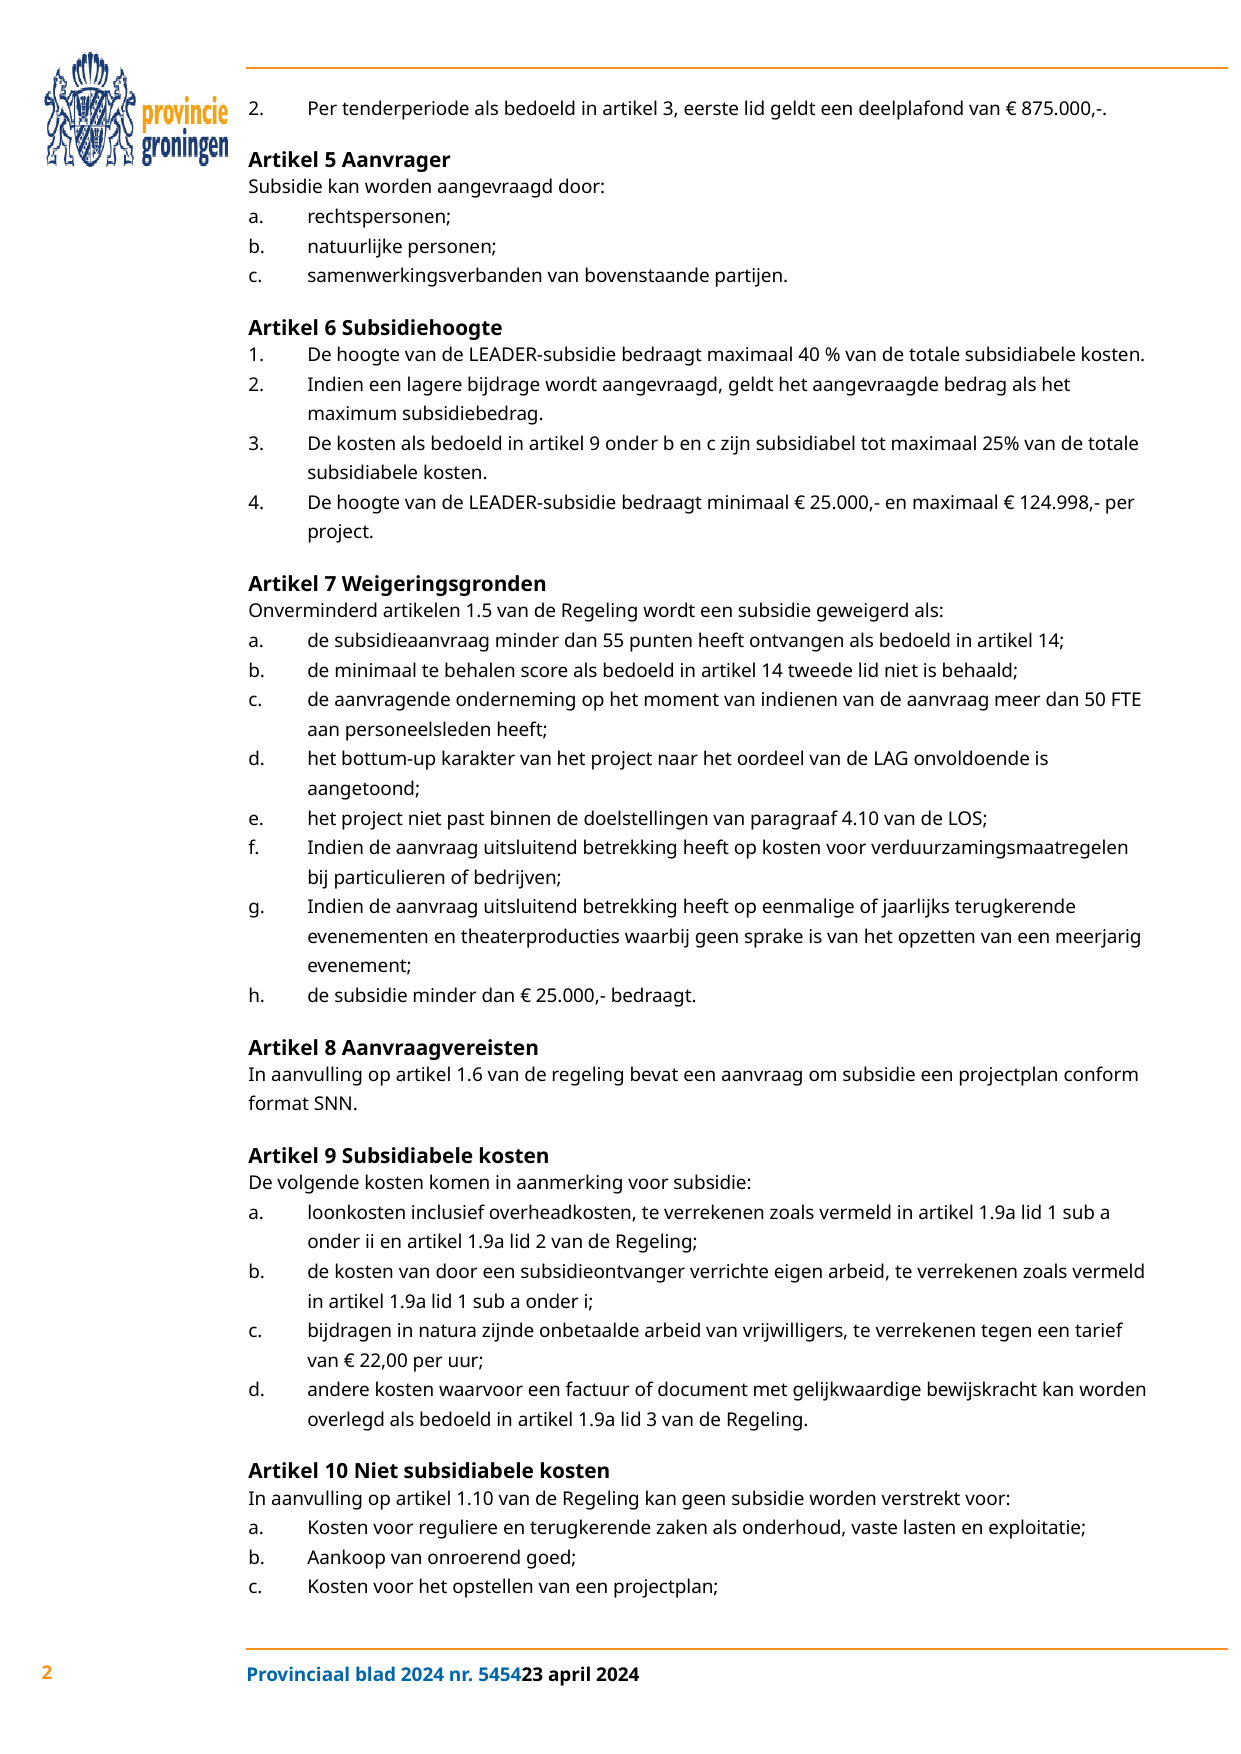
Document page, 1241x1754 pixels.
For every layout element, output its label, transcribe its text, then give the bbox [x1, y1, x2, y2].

list Indien een lagere bijdrage wordt aangevraagd, geldt het aangevraagde bedrag als het maximum subsidiebedrag. [248, 371, 1152, 426]
list De hoogte van de LEADER-subsidie bedraagt maximaal 40 % van de totale subsidiabele kosten. [248, 341, 1152, 367]
list natuurlijke personen; [248, 233, 1152, 258]
text Artikel 7 Weigeringsgronden [248, 569, 1152, 598]
text Artikel 6 Subsidiehoogte [248, 313, 1152, 341]
list het project niet past binnen de doelstellingen van paragraaf 4.10 van de LOS; [248, 805, 1152, 830]
text Artikel 9 Subsidiabele kosten [248, 1141, 1152, 1169]
list Kosten voor het opstellen van een projectplan; [248, 1574, 1152, 1599]
list Indien de aanvraag uitsluitend betrekking heeft op eenmalige of jaarlijks terugkerende evenementen en theaterproducties waarbij geen sprake is van het opzetten van een meerjarig evenement; [248, 893, 1152, 978]
list de subsidieaanvraag minder dan 55 punten heeft ontvangen als bedoeld in artikel 14; [248, 627, 1152, 653]
list de subsidie minder dan € 25.000,- bedraagt. [248, 982, 1152, 1008]
picture [41, 47, 231, 172]
list Per tenderperiode als bedoeld in artikel 3, eerste lid geldt een deelplafond van € 875.000,-. [248, 95, 1152, 121]
list samenwerkingsverbanden van bovenstaande partijen. [248, 262, 1152, 288]
text Artikel 5 Aanvrager [248, 145, 1152, 174]
text In aanvulling op artikel 1.6 van de regeling bevat een aanvraag om subsidie een projectplan conform format SNN. [248, 1061, 1152, 1116]
list bijdragen in natura zijnde onbetaalde arbeid van vrijwilligers, te verrekenen tegen een tarief van € 22,00 per uur; [248, 1317, 1152, 1373]
list de minimaal te behalen score als bedoeld in artikel 14 tweede lid niet is behaald; [248, 657, 1152, 682]
list de aanvragende onderneming op het moment van indienen van de aanvraag meer dan 50 FTE aan personeelsleden heeft; [248, 686, 1152, 742]
list Aankoop van onroerend goed; [248, 1544, 1152, 1570]
list De hoogte van de LEADER-subsidie bedraagt minimaal € 25.000,- en maximaal € 124.998,- per project. [248, 489, 1152, 544]
text Artikel 8 Aanvraagvereisten [248, 1033, 1152, 1061]
list Kosten voor reguliere en terugkerende zaken als onderhoud, vaste lasten en exploitatie; [248, 1514, 1152, 1540]
list rechtspersonen; [248, 203, 1152, 229]
text Onverminderd artikelen 1.5 van de Regeling wordt een subsidie geweigerd als: [248, 598, 1152, 623]
text De volgende kosten komen in aanmerking voor subsidie: [248, 1169, 1152, 1195]
text Subsidie kan worden aangevraagd door: [248, 174, 1152, 199]
list Indien de aanvraag uitsluitend betrekking heeft op kosten voor verduurzamingsmaatregelen bij particulieren of bedrijven; [248, 834, 1152, 889]
list De kosten als bedoeld in artikel 9 onder b en c zijn subsidiabel tot maximaal 25% van de totale subsidiabele kosten. [248, 430, 1152, 485]
list het bottum-up karakter van het project naar het oordeel van de LAG onvoldoende is aangetoond; [248, 746, 1152, 801]
text Artikel 10 Niet subsidiabele kosten [248, 1457, 1152, 1485]
list andere kosten waarvoor een factuur of document met gelijkwaardige bewijskracht kan worden overlegd als bedoeld in artikel 1.9a lid 3 van de Regeling. [248, 1377, 1152, 1432]
list loonkosten inclusief overheadkosten, te verrekenen zoals vermeld in artikel 1.9a lid 1 sub a onder ii en artikel 1.9a lid 2 van de Regeling; [248, 1199, 1152, 1254]
text In aanvulling op artikel 1.10 van de Regeling kan geen subsidie worden verstrekt voor: [248, 1485, 1152, 1511]
list de kosten van door een subsidieontvanger verrichte eigen arbeid, te verrekenen zoals vermeld in artikel 1.9a lid 1 sub a onder i; [248, 1258, 1152, 1313]
